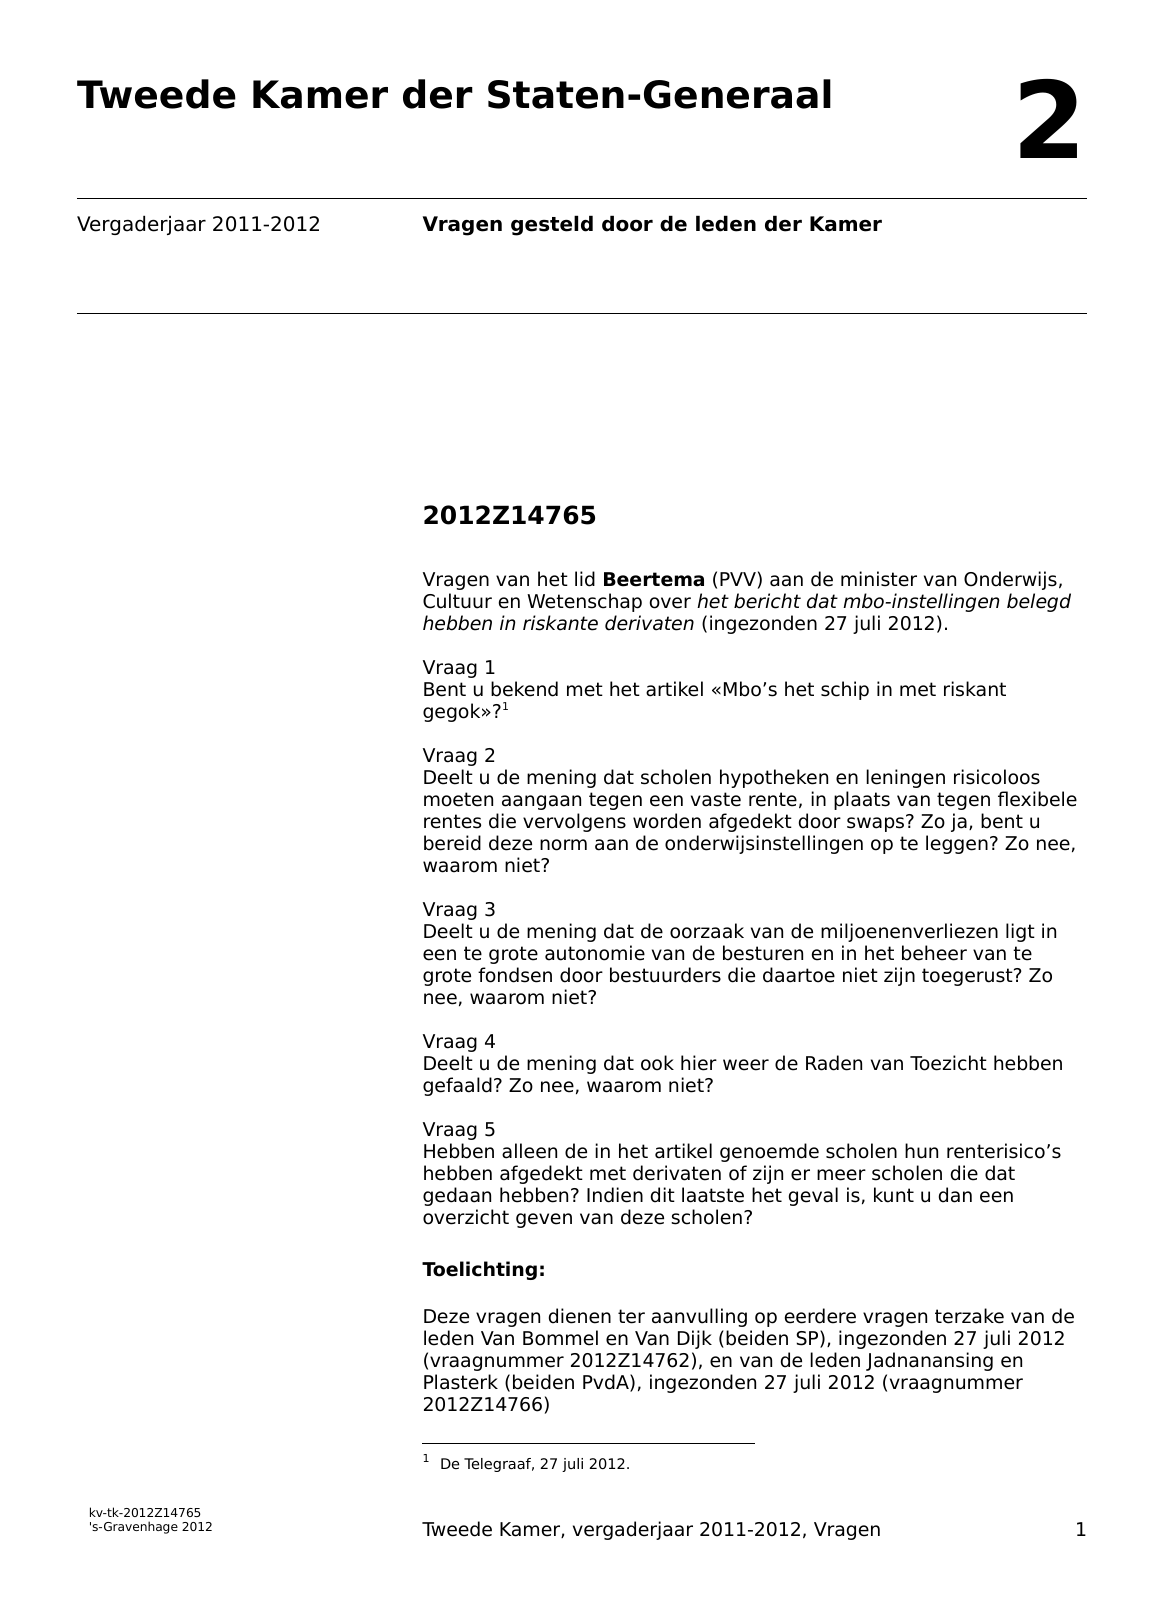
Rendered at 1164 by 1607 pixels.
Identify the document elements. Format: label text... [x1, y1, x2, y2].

text Vraag 4 [422, 1031, 1087, 1053]
table_header Tweede Kamer der Staten-Generaal [77, 59, 886, 198]
subtitle Toelichting: [422, 1259, 1087, 1281]
text Vraag 2 [422, 745, 1087, 767]
text 2012Z14765 [422, 501, 1087, 531]
table_cell Vragen gesteld door de leden der Kamer [422, 199, 1087, 313]
text Vragen van het lid Beertema (PVV) aan de minister van Onderwijs, Cultuur en Wetenschap over het bericht dat mbo-instellingen belegd hebben in riskante derivaten (ingezonden 27 juli 2012). [422, 569, 1087, 635]
text Vraag 1 [422, 657, 1087, 679]
text Deze vragen dienen ter aanvulling op eerdere vragen terzake van de leden Van Bommel en Van Dijk (beiden SP), ingezonden 27 juli 2012 (vraagnummer 2012Z14762), en van de leden Jadnanansing en Plasterk (beiden PvdA), ingezonden 27 juli 2012 (vraagnummer 2012Z14766) [422, 1306, 1087, 1416]
text 's-Gravenhage 2012 [88, 1520, 323, 1534]
text Deelt u de mening dat de oorzaak van de miljoenenverliezen ligt in een te grote autonomie van de besturen en in het beheer van te grote fondsen door bestuurders die daartoe niet zijn toegerust? Zo nee, waarom niet? [422, 921, 1087, 1009]
text Hebben alleen de in het artikel genoemde scholen hun renterisico’s hebben afgedekt met derivaten of zijn er meer scholen die dat gedaan hebben? Indien dit laatste het geval is, kunt u dan een overzicht geven van deze scholen? [422, 1141, 1087, 1229]
text kv-tk-2012Z14765 [88, 1506, 323, 1520]
table_header 2 [886, 59, 1087, 198]
text Deelt u de mening dat scholen hypotheken en leningen risicoloos moeten aangaan tegen een vaste rente, in plaats van tegen flexibele rentes die vervolgens worden afgedekt door swaps? Zo ja, bent u bereid deze norm aan de onderwijsinstellingen op te leggen? Zo nee, waarom niet? [422, 767, 1087, 877]
text Bent u bekend met het artikel «Mbo’s het schip in met riskant gegok»? [422, 679, 1087, 723]
text De Telegraaf, 27 juli 2012. [422, 1452, 1087, 1474]
text Vraag 3 [422, 899, 1087, 921]
text Deelt u de mening dat ook hier weer de Raden van Toezicht hebben gefaald? Zo nee, waarom niet? [422, 1053, 1087, 1097]
table_cell Vergaderjaar 2011-2012 [77, 199, 422, 313]
text Vraag 5 [422, 1119, 1087, 1141]
